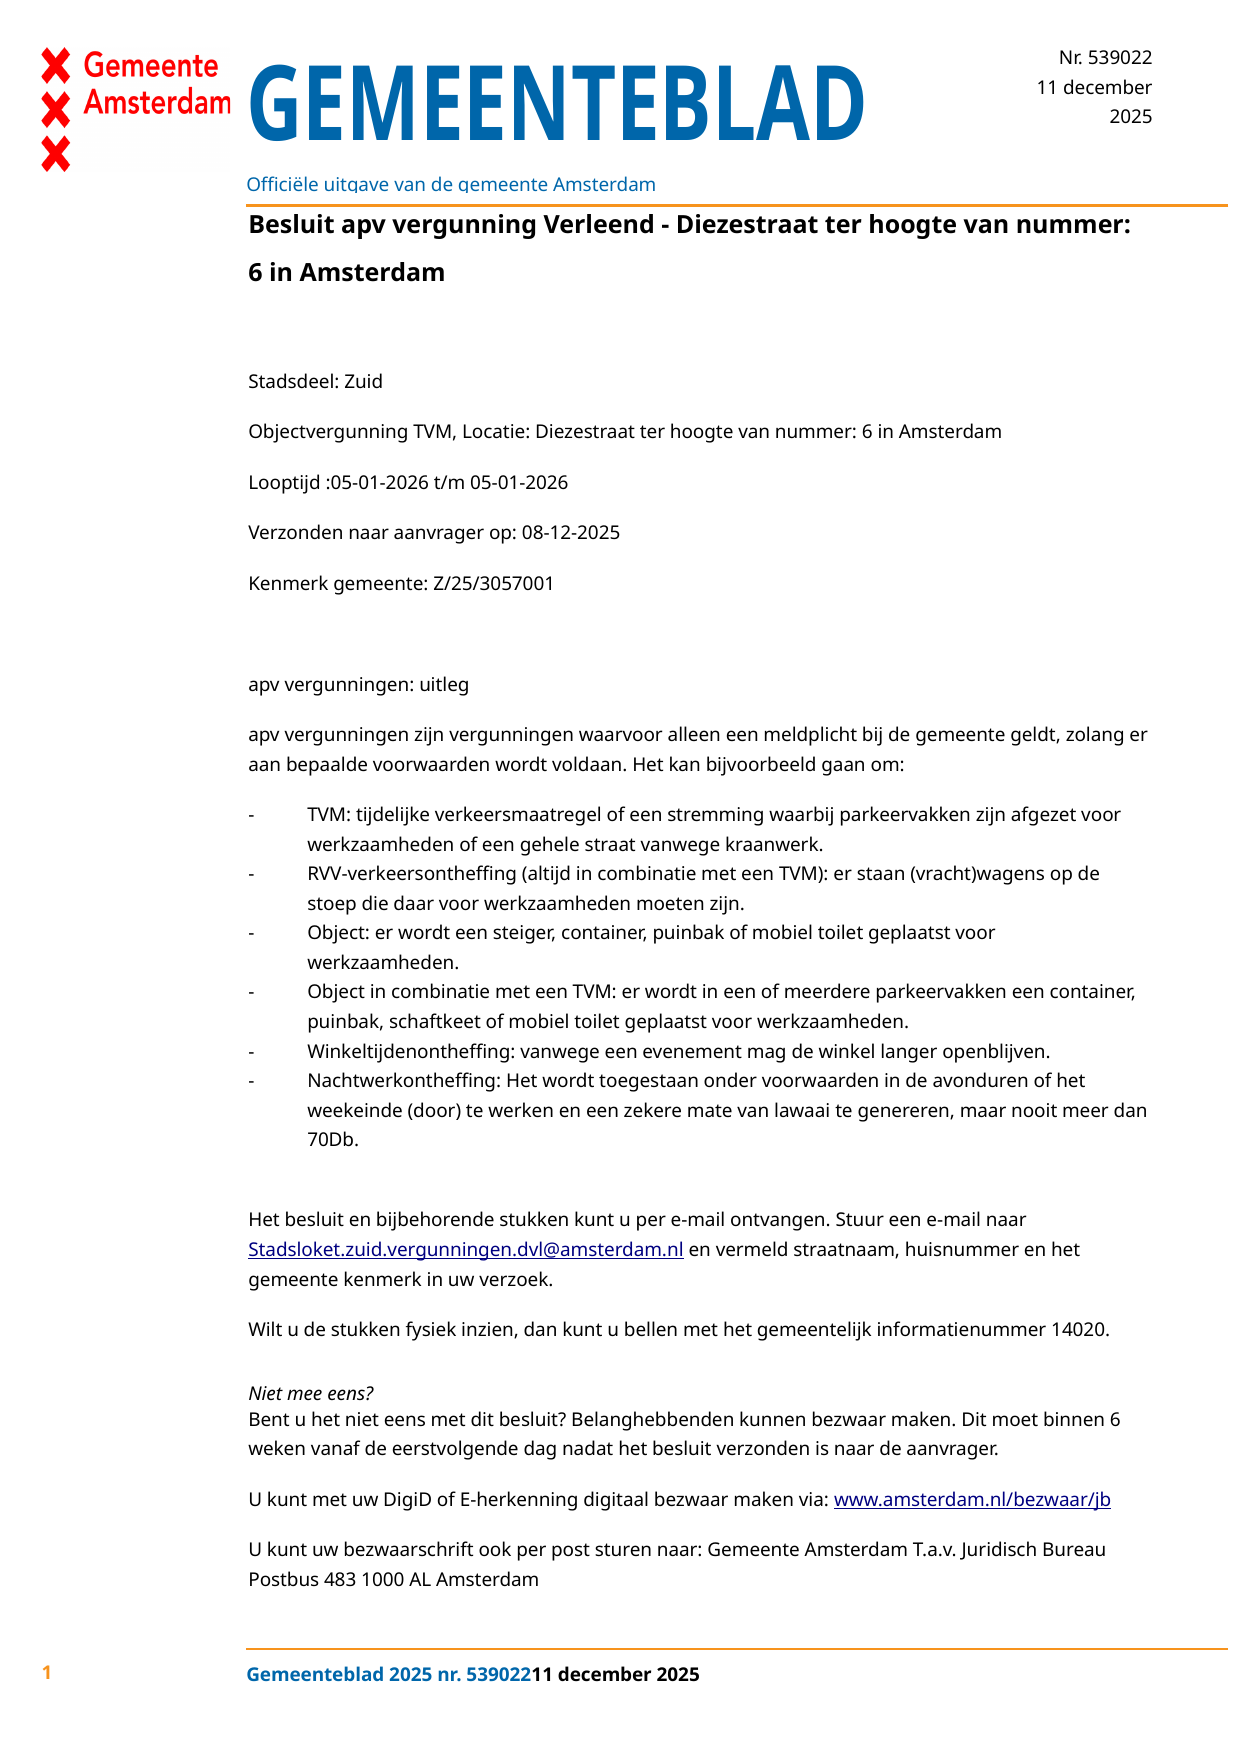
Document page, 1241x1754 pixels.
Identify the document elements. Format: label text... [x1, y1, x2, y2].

list Object: er wordt een steiger, container, puinbak of mobiel toilet geplaatst voor werkzaamheden. [248, 919, 1152, 975]
text Het besluit en bijbehorende stukken kunt u per e-mail ontvangen. Stuur een e-mail naar Stadsloket.zuid.vergunningen.dvl@amsterdam.nl en vermeld straatnaam, huisnummer en het gemeente kenmerk in uw verzoek. [248, 1207, 1152, 1292]
text Wilt u de stukken fysiek inzien, dan kunt u bellen met het gemeentelijk informatienummer 14020. [248, 1316, 1152, 1342]
text U kunt met uw DigiD of E-herkenning digitaal bezwaar maken via: www.amsterdam.nl/bezwaar/jb [248, 1486, 1152, 1512]
text Stadsdeel: Zuid [248, 368, 1152, 394]
text Verzonden naar aanvrager op: 08-12-2025 [248, 519, 1152, 545]
text apv vergunningen zijn vergunningen waarvoor alleen een meldplicht bij de gemeente geldt, zolang er aan bepaalde voorwaarden wordt voldaan. Het kan bijvoorbeeld gaan om: [248, 721, 1152, 777]
list Nachtwerkontheffing: Het wordt toegestaan onder voorwaarden in de avonduren of het weekeinde (door) te werken en een zekere mate van lawaai te genereren, maar nooit meer dan 70Db. [248, 1067, 1152, 1152]
text Besluit apv vergunning Verleend - Diezestraat ter hoogte van nummer: 6 in Amsterdam [248, 207, 1152, 288]
text Kenmerk gemeente: Z/25/3057001 [248, 570, 1152, 596]
list RVV-verkeersontheffing (altijd in combinatie met een TVM): er staan (vracht)wagens op de stoep die daar voor werkzaamheden moeten zijn. [248, 860, 1152, 916]
list Winkeltijdenontheffing: vanwege een evenement mag de winkel langer openblijven. [248, 1038, 1152, 1064]
picture [41, 47, 231, 172]
text Bent u het niet eens met dit besluit? Belanghebbenden kunnen bezwaar maken. Dit moet binnen 6 weken vanaf de eerstvolgende dag nadat het besluit verzonden is naar de aanvrager. [248, 1406, 1152, 1461]
text Niet mee eens? [248, 1380, 1152, 1406]
list TVM: tijdelijke verkeersmaatregel of een stremming waarbij parkeervakken zijn afgezet voor werkzaamheden of een gehele straat vanwege kraanwerk. [248, 801, 1152, 857]
text U kunt uw bezwaarschrift ook per post sturen naar: Gemeente Amsterdam T.a.v. Juridisch Bureau Postbus 483 1000 AL Amsterdam [248, 1536, 1152, 1592]
text Objectvergunning TVM, Locatie: Diezestraat ter hoogte van nummer: 6 in Amsterdam [248, 419, 1152, 444]
text apv vergunningen: uitleg [248, 671, 1152, 697]
text Looptijd :05-01-2026 t/m 05-01-2026 [248, 469, 1152, 495]
list Object in combinatie met een TVM: er wordt in een of meerdere parkeervakken een container, puinbak, schaftkeet of mobiel toilet geplaatst voor werkzaamheden. [248, 979, 1152, 1034]
